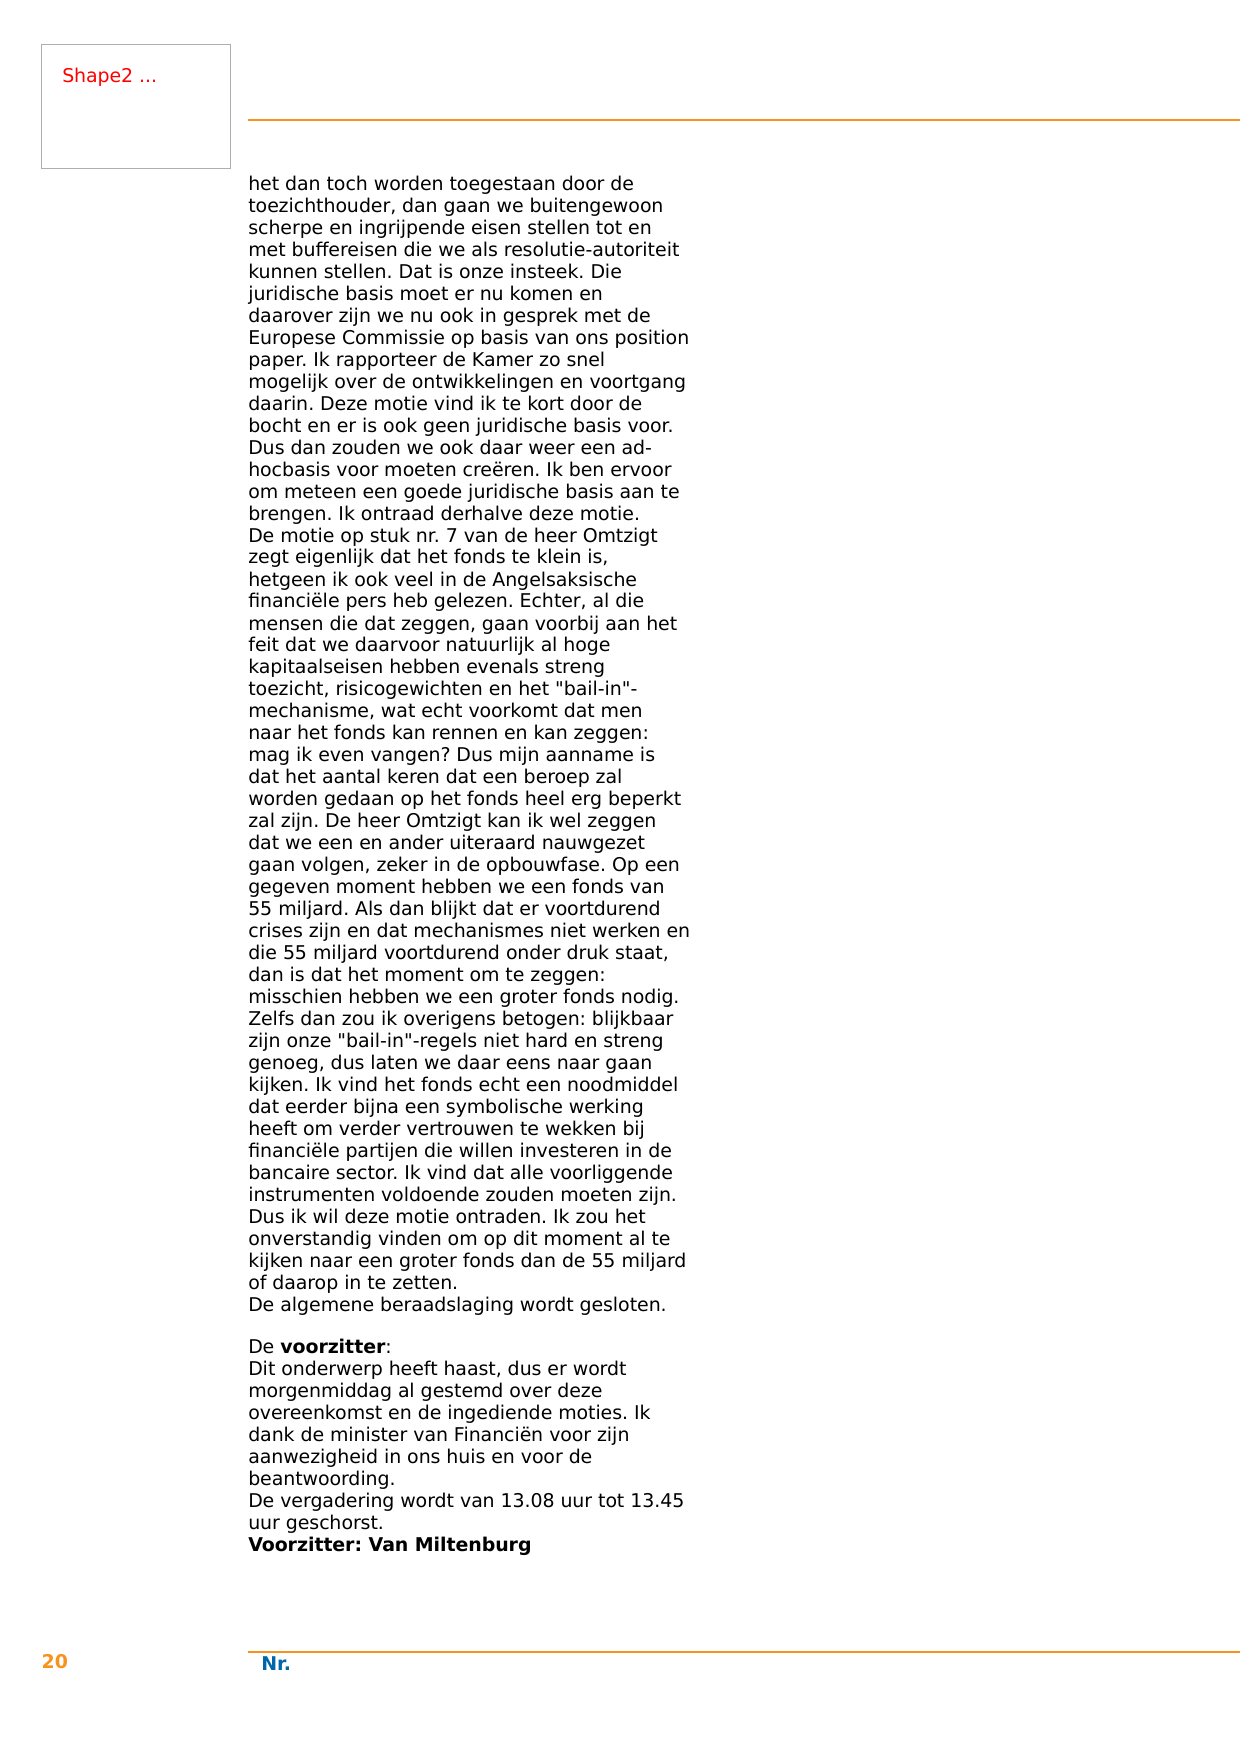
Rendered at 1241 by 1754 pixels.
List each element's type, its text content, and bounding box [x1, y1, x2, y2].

text De voorzitter: [248, 1336, 691, 1358]
text Voorzitter: Van Miltenburg [248, 1533, 691, 1556]
text De motie op stuk nr. 7 van de heer Omtzigt zegt eigenlijk dat het fonds te klein is, hetgeen ik ook veel in de Angelsaksische financiële pers heb gelezen. Echter, al die mensen die dat zeggen, gaan voorbij aan het feit dat we daarvoor natuurlijk al hoge kapitaalseisen hebben evenals streng toezicht, risicogewichten en het "bail-in"-mechanisme, wat echt voorkomt dat men naar het fonds kan rennen en kan zeggen: mag ik even vangen? Dus mijn aanname is dat het aantal keren dat een beroep zal worden gedaan op het fonds heel erg beperkt zal zijn. De heer Omtzigt kan ik wel zeggen dat we een en ander uiteraard nauwgezet gaan volgen, zeker in de opbouwfase. Op een gegeven moment hebben we een fonds van 55 miljard. Als dan blijkt dat er voortdurend crises zijn en dat mechanismes niet werken en die 55 miljard voortdurend onder druk staat, dan is dat het moment om te zeggen: misschien hebben we een groter fonds nodig. Zelfs dan zou ik overigens betogen: blijkbaar zijn onze "bail-in"-regels niet hard en streng genoeg, dus laten we daar eens naar gaan kijken. Ik vind het fonds echt een noodmiddel dat eerder bijna een symbolische werking heeft om verder vertrouwen te wekken bij financiële partijen die willen investeren in de bancaire sector. Ik vind dat alle voorliggende instrumenten voldoende zouden moeten zijn. Dus ik wil deze motie ontraden. Ik zou het onverstandig vinden om op dit moment al te kijken naar een groter fonds dan de 55 miljard of daarop in te zetten. [248, 524, 691, 1294]
text De algemene beraadslaging wordt gesloten. [248, 1294, 691, 1316]
text De vergadering wordt van 13.08 uur tot 13.45 uur geschorst. [248, 1489, 691, 1533]
text het dan toch worden toegestaan door de toezichthouder, dan gaan we buitengewoon scherpe en ingrijpende eisen stellen tot en met buffereisen die we als resolutie-autoriteit kunnen stellen. Dat is onze insteek. Die juridische basis moet er nu komen en daarover zijn we nu ook in gesprek met de Europese Commissie op basis van ons position paper. Ik rapporteer de Kamer zo snel mogelijk over de ontwikkelingen en voortgang daarin. Deze motie vind ik te kort door de bocht en er is ook geen juridische basis voor. Dus dan zouden we ook daar weer een ad-hocbasis voor moeten creëren. Ik ben ervoor om meteen een goede juridische basis aan te brengen. Ik ontraad derhalve deze motie. [248, 173, 691, 524]
text Dit onderwerp heeft haast, dus er wordt morgenmiddag al gestemd over deze overeenkomst en de ingediende moties. Ik dank de minister van Financiën voor zijn aanwezigheid in ons huis en voor de beantwoording. [248, 1358, 691, 1489]
